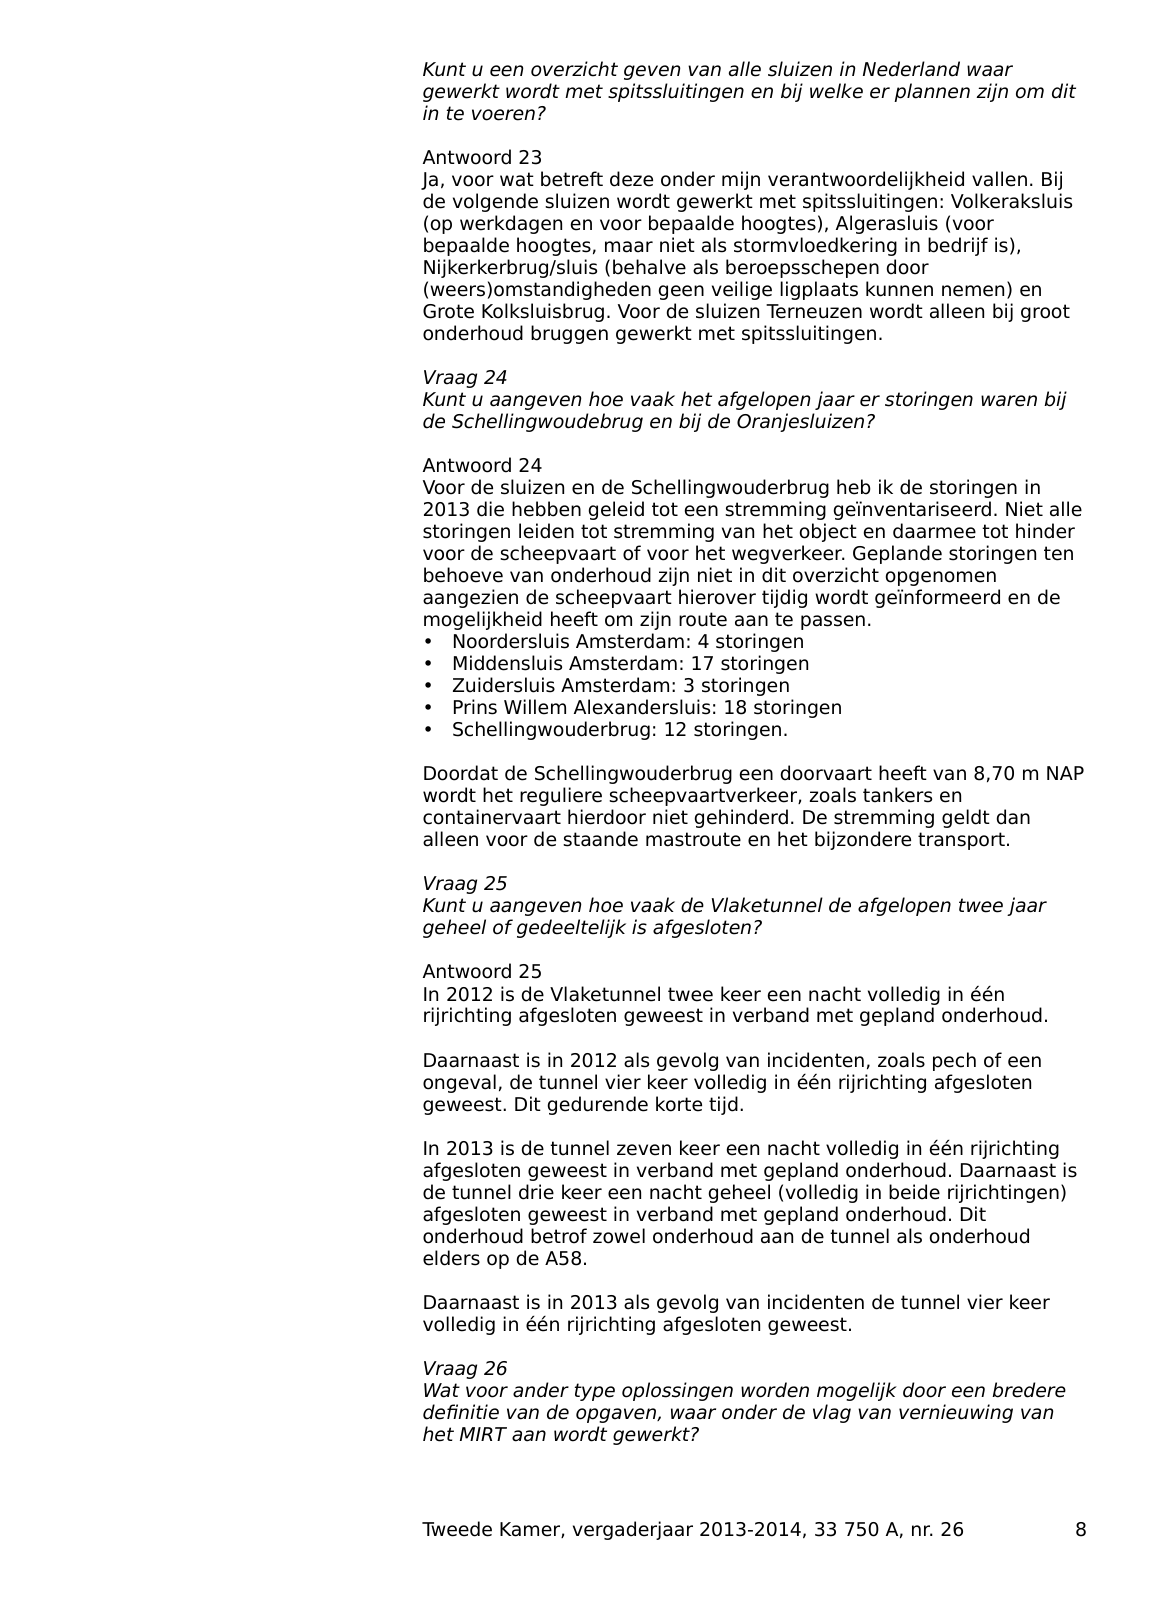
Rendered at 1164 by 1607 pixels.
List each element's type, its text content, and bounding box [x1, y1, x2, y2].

text Ja, voor wat betreft deze onder mijn verantwoordelijkheid vallen. Bij de volgende sluizen wordt gewerkt met spitssluitingen: Volkeraksluis (op werkdagen en voor bepaalde hoogtes), Algerasluis (voor bepaalde hoogtes, maar niet als stormvloedkering in bedrijf is), Nijkerkerbrug/sluis (behalve als beroepsschepen door (weers)omstandigheden geen veilige ligplaats kunnen nemen) en Grote Kolksluisbrug. Voor de sluizen Terneuzen wordt alleen bij groot onderhoud bruggen gewerkt met spitssluitingen. [422, 169, 1087, 345]
text Vraag 26 [422, 1358, 1087, 1380]
text • Noordersluis Amsterdam: 4 storingen [422, 631, 1087, 653]
text Vraag 24 [422, 367, 1087, 389]
text Voor de sluizen en de Schellingwouderbrug heb ik de storingen in 2013 die hebben geleid tot een stremming geïnventariseerd. Niet alle storingen leiden tot stremming van het object en daarmee tot hinder voor de scheepvaart of voor het wegverkeer. Geplande storingen ten behoeve van onderhoud zijn niet in dit overzicht opgenomen aangezien de scheepvaart hierover tijdig wordt geïnformeerd en de mogelijkheid heeft om zijn route aan te passen. [422, 477, 1087, 631]
text • Zuidersluis Amsterdam: 3 storingen [422, 675, 1087, 697]
text Kunt u een overzicht geven van alle sluizen in Nederland waar gewerkt wordt met spitssluitingen en bij welke er plannen zijn om dit in te voeren? [422, 59, 1087, 125]
text Daarnaast is in 2013 als gevolg van incidenten de tunnel vier keer volledig in één rijrichting afgesloten geweest. [422, 1292, 1087, 1336]
text • Prins Willem Alexandersluis: 18 storingen [422, 697, 1087, 719]
text Wat voor ander type oplossingen worden mogelijk door een bredere definitie van de opgaven, waar onder de vlag van vernieuwing van het MIRT aan wordt gewerkt? [422, 1380, 1087, 1446]
text Antwoord 24 [422, 455, 1087, 477]
text • Schellingwouderbrug: 12 storingen. [422, 719, 1087, 741]
text Daarnaast is in 2012 als gevolg van incidenten, zoals pech of een ongeval, de tunnel vier keer volledig in één rijrichting afgesloten geweest. Dit gedurende korte tijd. [422, 1049, 1087, 1116]
text Antwoord 25 [422, 961, 1087, 983]
text Antwoord 23 [422, 147, 1087, 169]
text In 2012 is de Vlaketunnel twee keer een nacht volledig in één rijrichting afgesloten geweest in verband met gepland onderhoud. [422, 983, 1087, 1027]
text Kunt u aangeven hoe vaak het afgelopen jaar er storingen waren bij de Schellingwoudebrug en bij de Oranjesluizen? [422, 389, 1087, 433]
text Doordat de Schellingwouderbrug een doorvaart heeft van 8,70 m NAP wordt het reguliere scheepvaartverkeer, zoals tankers en containervaart hierdoor niet gehinderd. De stremming geldt dan alleen voor de staande mastroute en het bijzondere transport. [422, 763, 1087, 851]
text Vraag 25 [422, 873, 1087, 895]
text • Middensluis Amsterdam: 17 storingen [422, 653, 1087, 675]
text Kunt u aangeven hoe vaak de Vlaketunnel de afgelopen twee jaar geheel of gedeeltelijk is afgesloten? [422, 895, 1087, 939]
text In 2013 is de tunnel zeven keer een nacht volledig in één rijrichting afgesloten geweest in verband met gepland onderhoud. Daarnaast is de tunnel drie keer een nacht geheel (volledig in beide rijrichtingen) afgesloten geweest in verband met gepland onderhoud. Dit onderhoud betrof zowel onderhoud aan de tunnel als onderhoud elders op de A58. [422, 1138, 1087, 1269]
